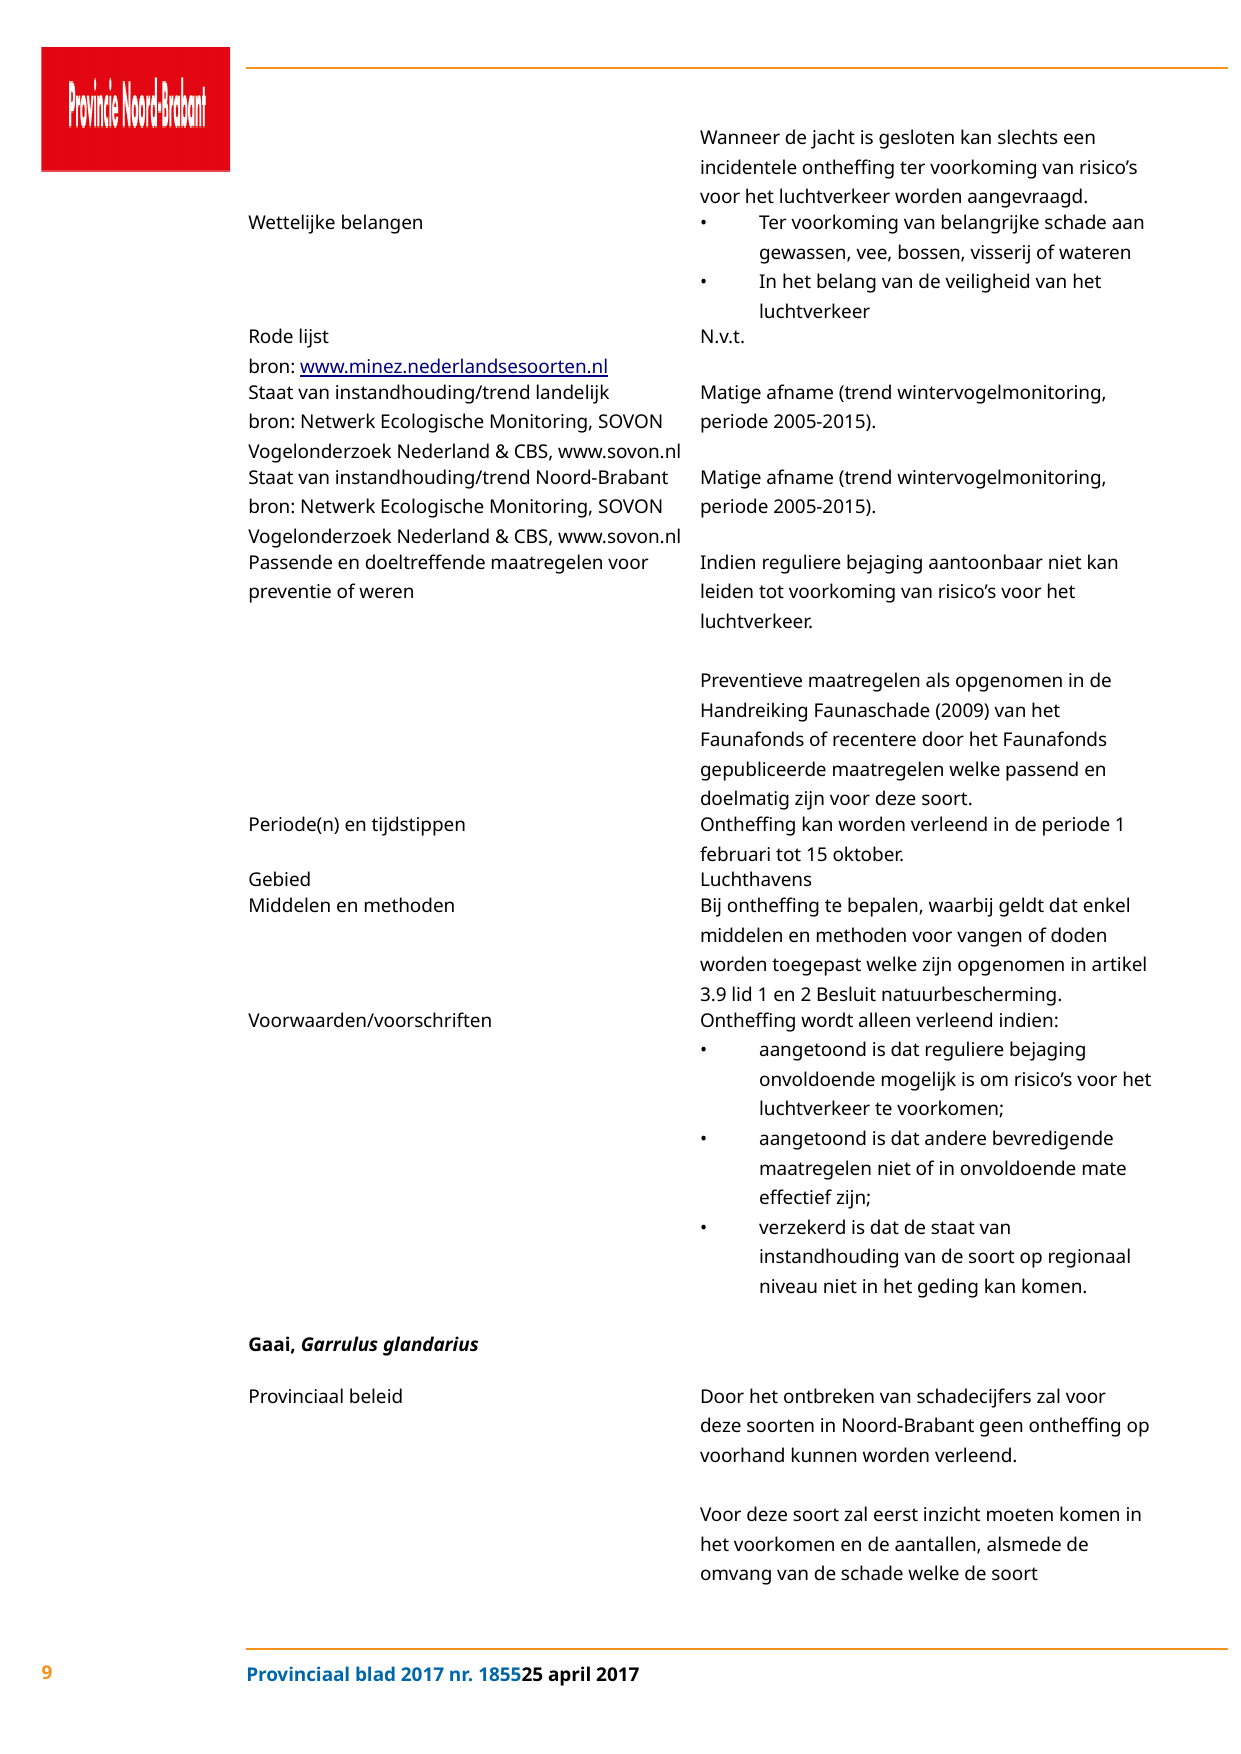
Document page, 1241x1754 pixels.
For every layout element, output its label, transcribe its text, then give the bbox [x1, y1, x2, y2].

table_header Wanneer de jacht is gesloten kan slechts een incidentele ontheffing ter voorkoming van risico’s voor het luchtverkeer worden aangevraagd. [700, 95, 1152, 209]
table_cell Rode lijst bron: www.minez.nederlandsesoorten.nl [248, 324, 700, 379]
table_cell Staat van instandhouding/trend landelijk bron: Netwerk Ecologische Monitoring, SOVON Vogelonderzoek Nederland & CBS, www.sovon.nl [248, 379, 700, 464]
table_cell Luchthavens [700, 867, 1152, 892]
table_cell Periode(n) en tijdstippen [248, 811, 700, 867]
table_header Provinciaal beleid [248, 1383, 700, 1586]
table_header Gaai, Garrulus glandarius [248, 1332, 700, 1357]
table_cell Ontheffing kan worden verleend in de periode 1 februari tot 15 oktober. [700, 811, 1152, 867]
table_cell Passende en doeltreffende maatregelen voor preventie of weren [248, 549, 700, 811]
table_cell Ontheffing wordt alleen verleend indien: aangetoond is dat reguliere bejaging onvoldoende mogelijk is om risico’s voor het luchtverkeer te voorkomen; aangetoond is dat andere bevredigende maatregelen niet of in onvoldoende mate effectief zijn; verzekerd is dat de staat van instandhouding van de soort op regionaal niveau niet in het geding kan komen. [700, 1007, 1152, 1299]
table_cell Gebied [248, 867, 700, 892]
table_header [248, 95, 700, 209]
table_cell [248, 1358, 700, 1383]
table_cell Staat van instandhouding/trend Noord-Brabant bron: Netwerk Ecologische Monitoring, SOVON Vogelonderzoek Nederland & CBS, www.sovon.nl [248, 464, 700, 549]
table_cell Wettelijke belangen [248, 209, 700, 324]
table_header Door het ontbreken van schadecijfers zal voor deze soorten in Noord-Brabant geen ontheffing op voorhand kunnen worden verleend. Voor deze soort zal eerst inzicht moeten komen in het voorkomen en de aantallen, alsmede de omvang van de schade welke de soort [700, 1383, 1152, 1586]
table_header [700, 1332, 1152, 1357]
table_cell Ter voorkoming van belangrijke schade aan gewassen, vee, bossen, visserij of wateren In het belang van de veiligheid van het luchtverkeer [700, 209, 1152, 324]
table_cell Matige afname (trend wintervogelmonitoring, periode 2005-2015). [700, 464, 1152, 549]
table_cell Voorwaarden/voorschriften [248, 1007, 700, 1299]
table_cell N.v.t. [700, 324, 1152, 379]
table_cell Indien reguliere bejaging aantoonbaar niet kan leiden tot voorkoming van risico’s voor het luchtverkeer. Preventieve maatregelen als opgenomen in de Handreiking Faunaschade (2009) van het Faunafonds of recentere door het Faunafonds gepubliceerde maatregelen welke passend en doelmatig zijn voor deze soort. [700, 549, 1152, 811]
picture [41, 47, 231, 172]
table_cell Matige afname (trend wintervogelmonitoring, periode 2005-2015). [700, 379, 1152, 464]
table_cell Middelen en methoden [248, 892, 700, 1007]
table_cell Bij ontheffing te bepalen, waarbij geldt dat enkel middelen en methoden voor vangen of doden worden toegepast welke zijn opgenomen in artikel 3.9 lid 1 en 2 Besluit natuurbescherming. [700, 892, 1152, 1007]
